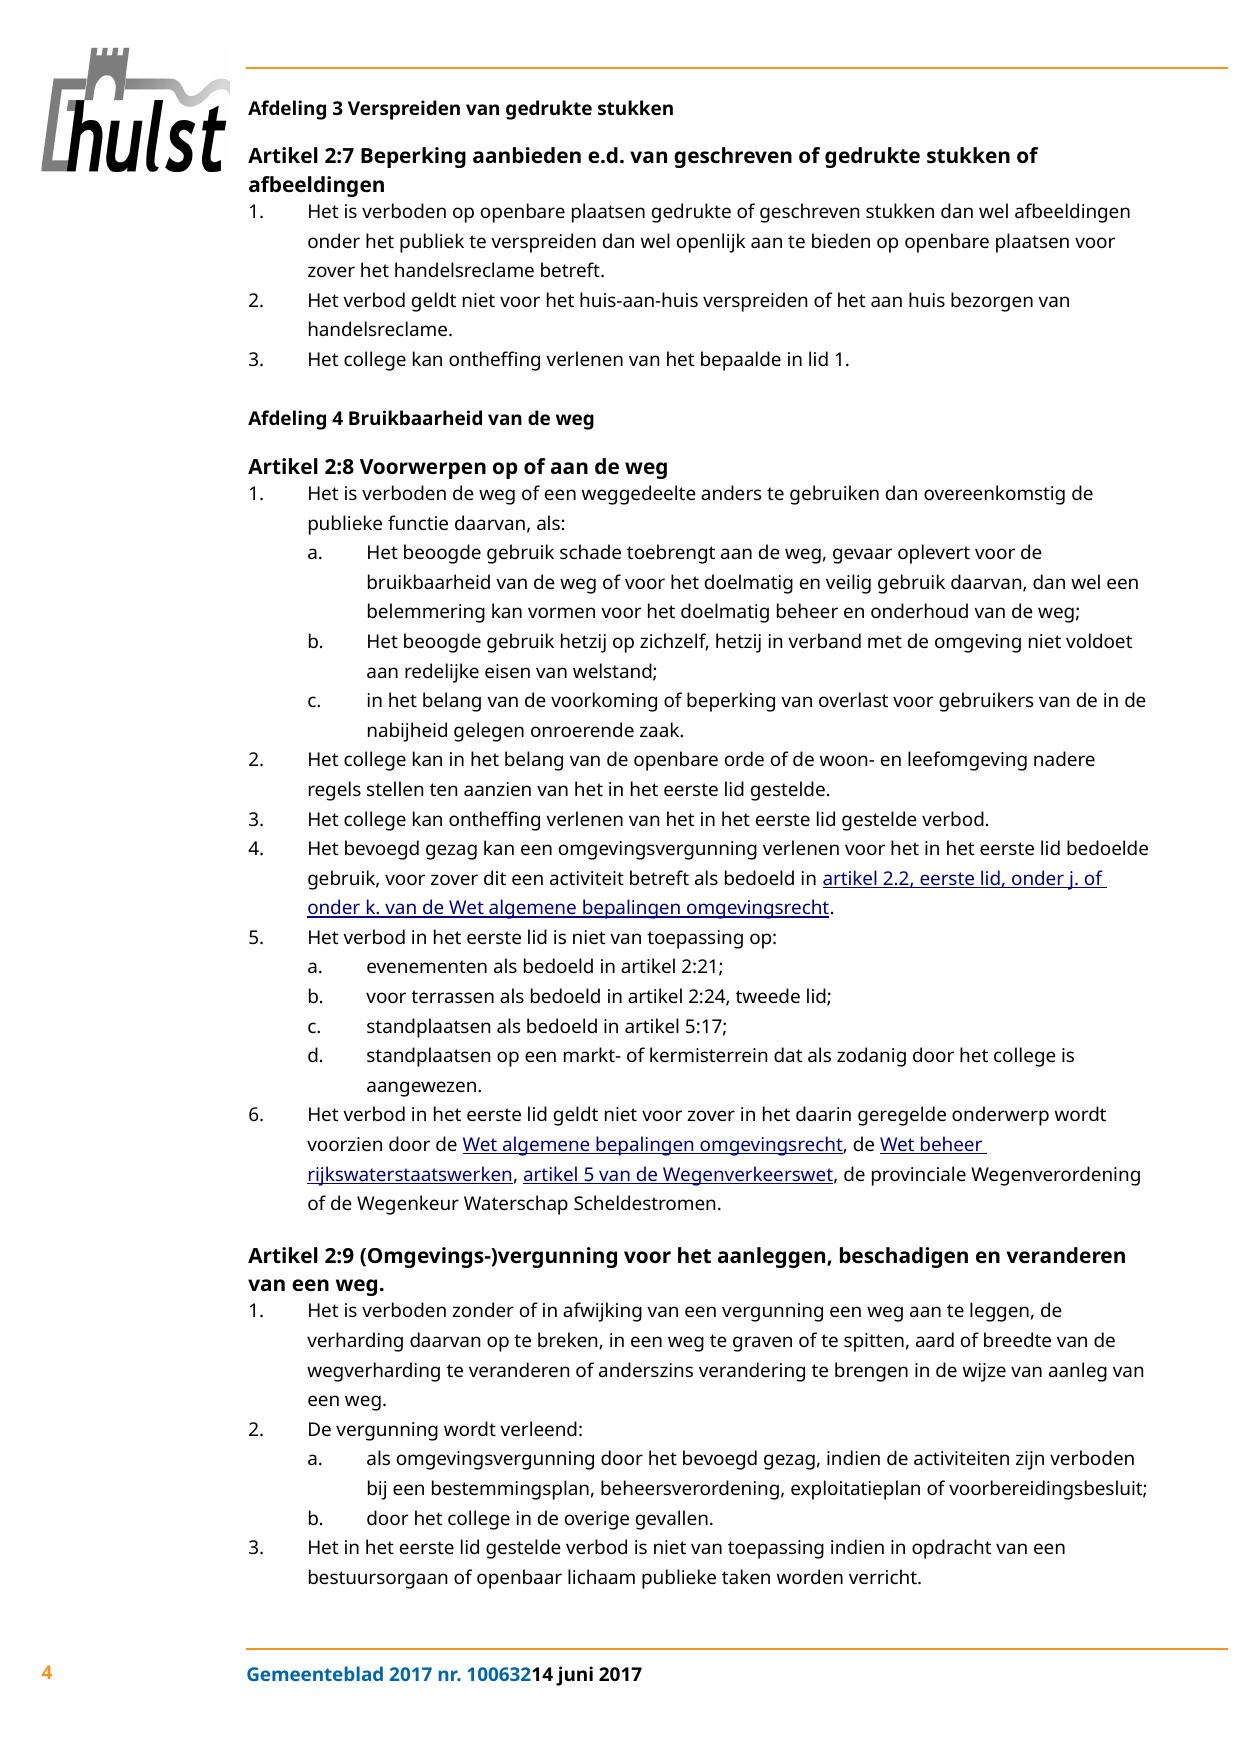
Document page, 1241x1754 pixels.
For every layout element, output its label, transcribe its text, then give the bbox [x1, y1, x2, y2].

list Het is verboden zonder of in afwijking van een vergunning een weg aan te leggen, de verharding daarvan op te breken, in een weg te graven of te spitten, aard of breedte van de wegverharding te veranderen of anderszins verandering te brengen in de wijze van aanleg van een weg. [248, 1298, 1152, 1412]
list Het bevoegd gezag kan een omgevingsvergunning verlenen voor het in het eerste lid bedoelde gebruik, voor zover dit een activiteit betreft als bedoeld in artikel 2.2, eerste lid, onder j. of onder k. van de Wet algemene bepalingen omgevingsrecht. [248, 835, 1152, 920]
text Artikel 2:9 (Omgevings-)vergunning voor het aanleggen, beschadigen en veranderen van een weg. [248, 1241, 1152, 1298]
text Afdeling 4 Bruikbaarheid van de weg [248, 405, 1152, 431]
list Het college kan ontheffing verlenen van het bepaalde in lid 1. [248, 346, 1152, 372]
list evenementen als bedoeld in artikel 2:21; [307, 954, 1152, 979]
list Het beoogde gebruik hetzij op zichzelf, hetzij in verband met de omgeving niet voldoet aan redelijke eisen van welstand; [307, 628, 1152, 683]
list Het verbod geldt niet voor het huis-aan-huis verspreiden of het aan huis bezorgen van handelsreclame. [248, 287, 1152, 342]
list Het college kan in het belang van de openbare orde of de woon- en leefomgeving nadere regels stellen ten aanzien van het in het eerste lid gestelde. [248, 747, 1152, 802]
text Artikel 2:7 Beperking aanbieden e.d. van geschreven of gedrukte stukken of afbeeldingen [248, 141, 1152, 198]
list voor terrassen als bedoeld in artikel 2:24, tweede lid; [307, 983, 1152, 1009]
text Afdeling 3 Verspreiden van gedrukte stukken [248, 95, 1152, 121]
list Het is verboden de weg of een weggedeelte anders te gebruiken dan overeenkomstig de publieke functie daarvan, als: [248, 480, 1152, 536]
list Het in het eerste lid gestelde verbod is niet van toepassing indien in opdracht van een bestuursorgaan of openbaar lichaam publieke taken worden verricht. [248, 1534, 1152, 1589]
list Het verbod in het eerste lid geldt niet voor zover in het daarin geregelde onderwerp wordt voorzien door de Wet algemene bepalingen omgevingsrecht, de Wet beheer rijkswaterstaatswerken, artikel 5 van de Wegenverkeerswet, de provinciale Wegenverordening of de Wegenkeur Waterschap Scheldestromen. [248, 1102, 1152, 1216]
list De vergunning wordt verleend: [248, 1416, 1152, 1442]
picture [41, 47, 231, 172]
list Het is verboden op openbare plaatsen gedrukte of geschreven stukken dan wel afbeeldingen onder het publiek te verspreiden dan wel openlijk aan te bieden op openbare plaatsen voor zover het handelsreclame betreft. [248, 198, 1152, 283]
list in het belang van de voorkoming of beperking van overlast voor gebruikers van de in de nabijheid gelegen onroerende zaak. [307, 687, 1152, 743]
list Het college kan ontheffing verlenen van het in het eerste lid gestelde verbod. [248, 806, 1152, 831]
list door het college in de overige gevallen. [307, 1505, 1152, 1530]
text Artikel 2:8 Voorwerpen op of aan de weg [248, 452, 1152, 480]
list als omgevingsvergunning door het bevoegd gezag, indien de activiteiten zijn verboden bij een bestemmingsplan, beheersverordening, exploitatieplan of voorbereidingsbesluit; [307, 1446, 1152, 1501]
list Het verbod in het eerste lid is niet van toepassing op: [248, 924, 1152, 950]
list Het beoogde gebruik schade toebrengt aan de weg, gevaar oplevert voor de bruikbaarheid van de weg of voor het doelmatig en veilig gebruik daarvan, dan wel een belemmering kan vormen voor het doelmatig beheer en onderhoud van de weg; [307, 539, 1152, 624]
list standplaatsen op een markt- of kermisterrein dat als zodanig door het college is aangewezen. [307, 1042, 1152, 1098]
list standplaatsen als bedoeld in artikel 5:17; [307, 1013, 1152, 1038]
